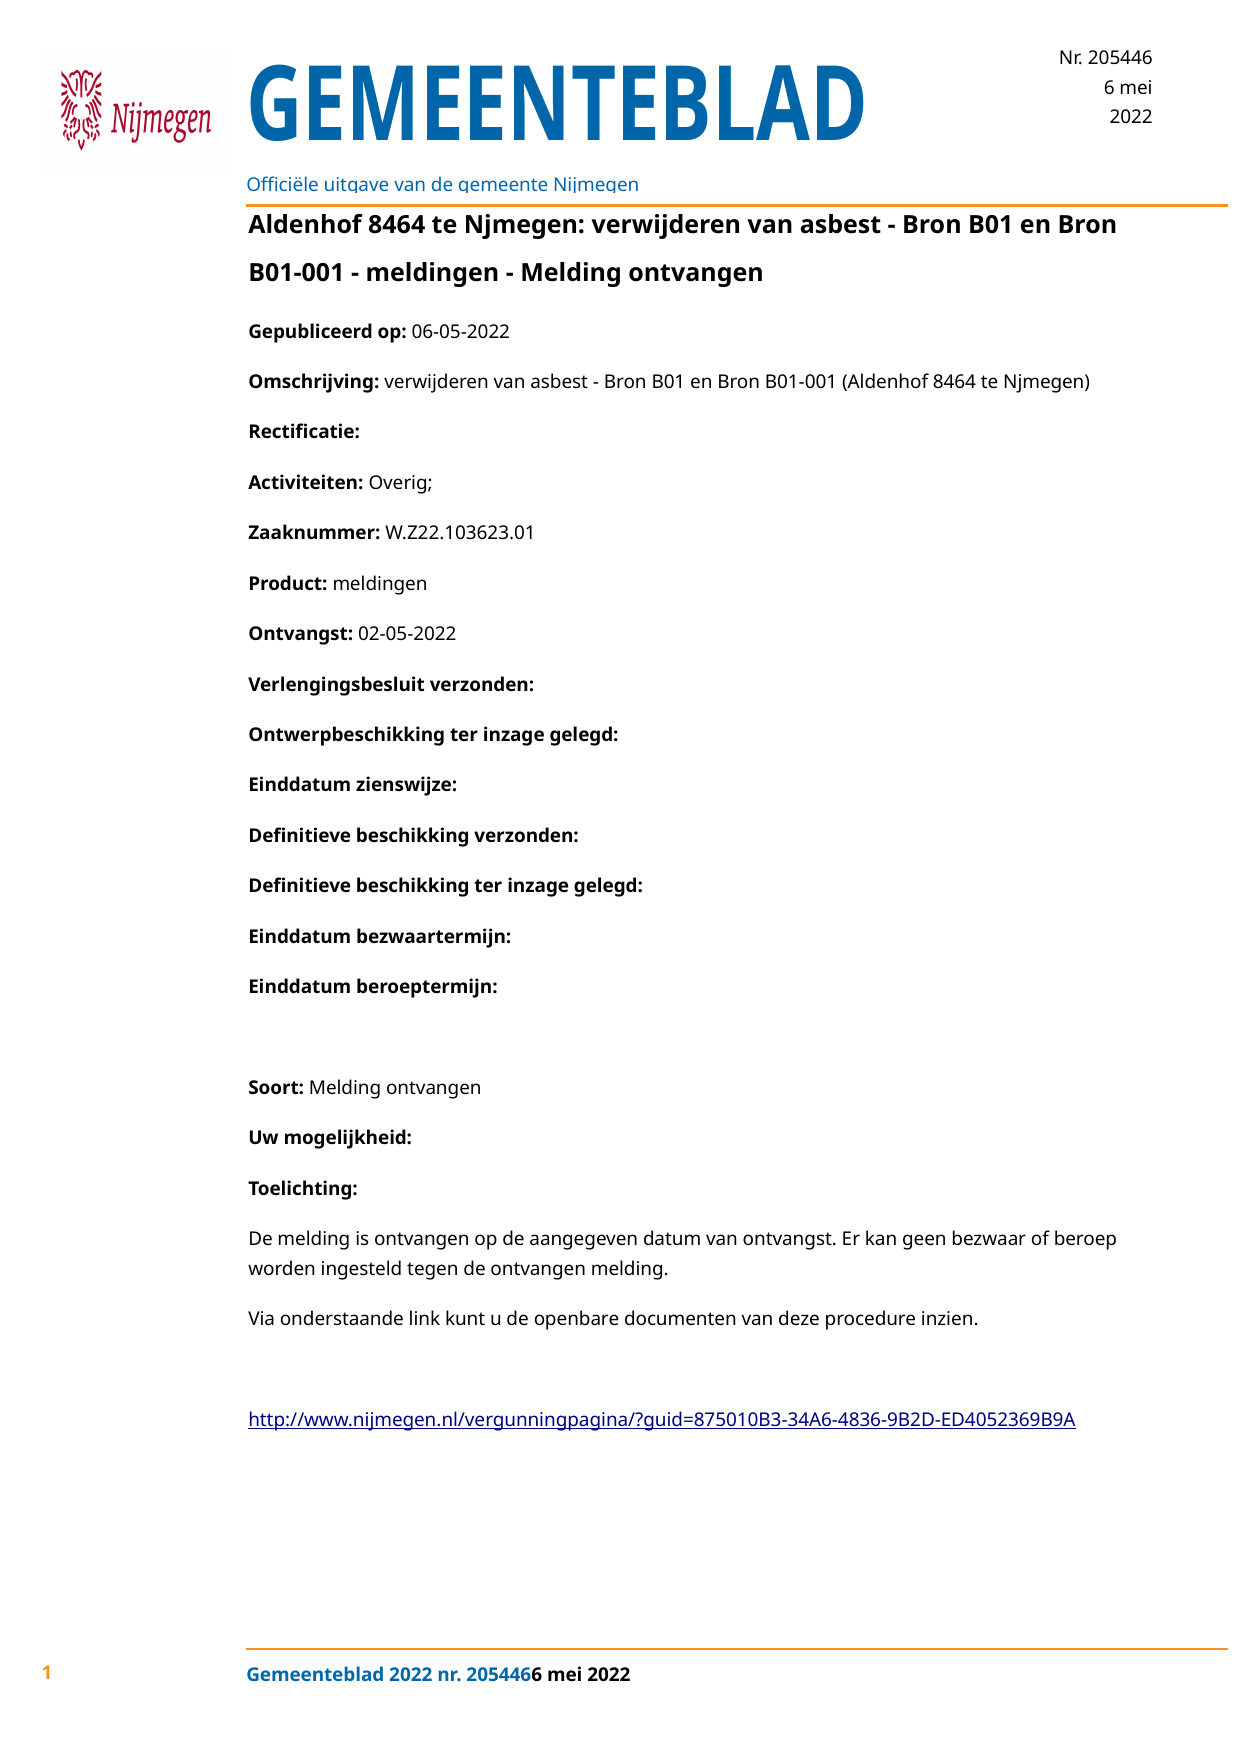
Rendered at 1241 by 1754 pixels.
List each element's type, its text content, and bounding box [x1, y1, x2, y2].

text Einddatum beroeptermijn: [248, 973, 1152, 999]
text Toelichting: [248, 1175, 1152, 1201]
text Ontwerpbeschikking ter inzage gelegd: [248, 721, 1152, 747]
text De melding is ontvangen op de aangegeven datum van ontvangst. Er kan geen bezwaar of beroep worden ingesteld tegen de ontvangen melding. [248, 1225, 1152, 1281]
text Soort: Melding ontvangen [248, 1074, 1152, 1100]
text Omschrijving: verwijderen van asbest - Bron B01 en Bron B01-001 (Aldenhof 8464 te Njmegen) [248, 368, 1152, 394]
text Uw mogelijkheid: [248, 1124, 1152, 1150]
text Definitieve beschikking verzonden: [248, 822, 1152, 848]
text Ontvangst: 02-05-2022 [248, 620, 1152, 646]
text Activiteiten: Overig; [248, 469, 1152, 495]
text Definitieve beschikking ter inzage gelegd: [248, 872, 1152, 898]
text Rectificatie: [248, 419, 1152, 444]
text Zaaknummer: W.Z22.103623.01 [248, 519, 1152, 545]
picture [41, 47, 231, 172]
text Gepubliceerd op: 06-05-2022 [248, 318, 1152, 344]
text http://www.nijmegen.nl/vergunningpagina/?guid=875010B3-34A6-4836-9B2D-ED4052369B9A [248, 1406, 1152, 1432]
text Verlengingsbesluit verzonden: [248, 671, 1152, 697]
text Product: meldingen [248, 570, 1152, 596]
text Aldenhof 8464 te Njmegen: verwijderen van asbest - Bron B01 en Bron B01-001 - meldingen - Melding ontvangen [248, 207, 1152, 288]
text Via onderstaande link kunt u de openbare documenten van deze procedure inzien. [248, 1305, 1152, 1331]
text Einddatum zienswijze: [248, 772, 1152, 797]
text Einddatum bezwaartermijn: [248, 923, 1152, 949]
